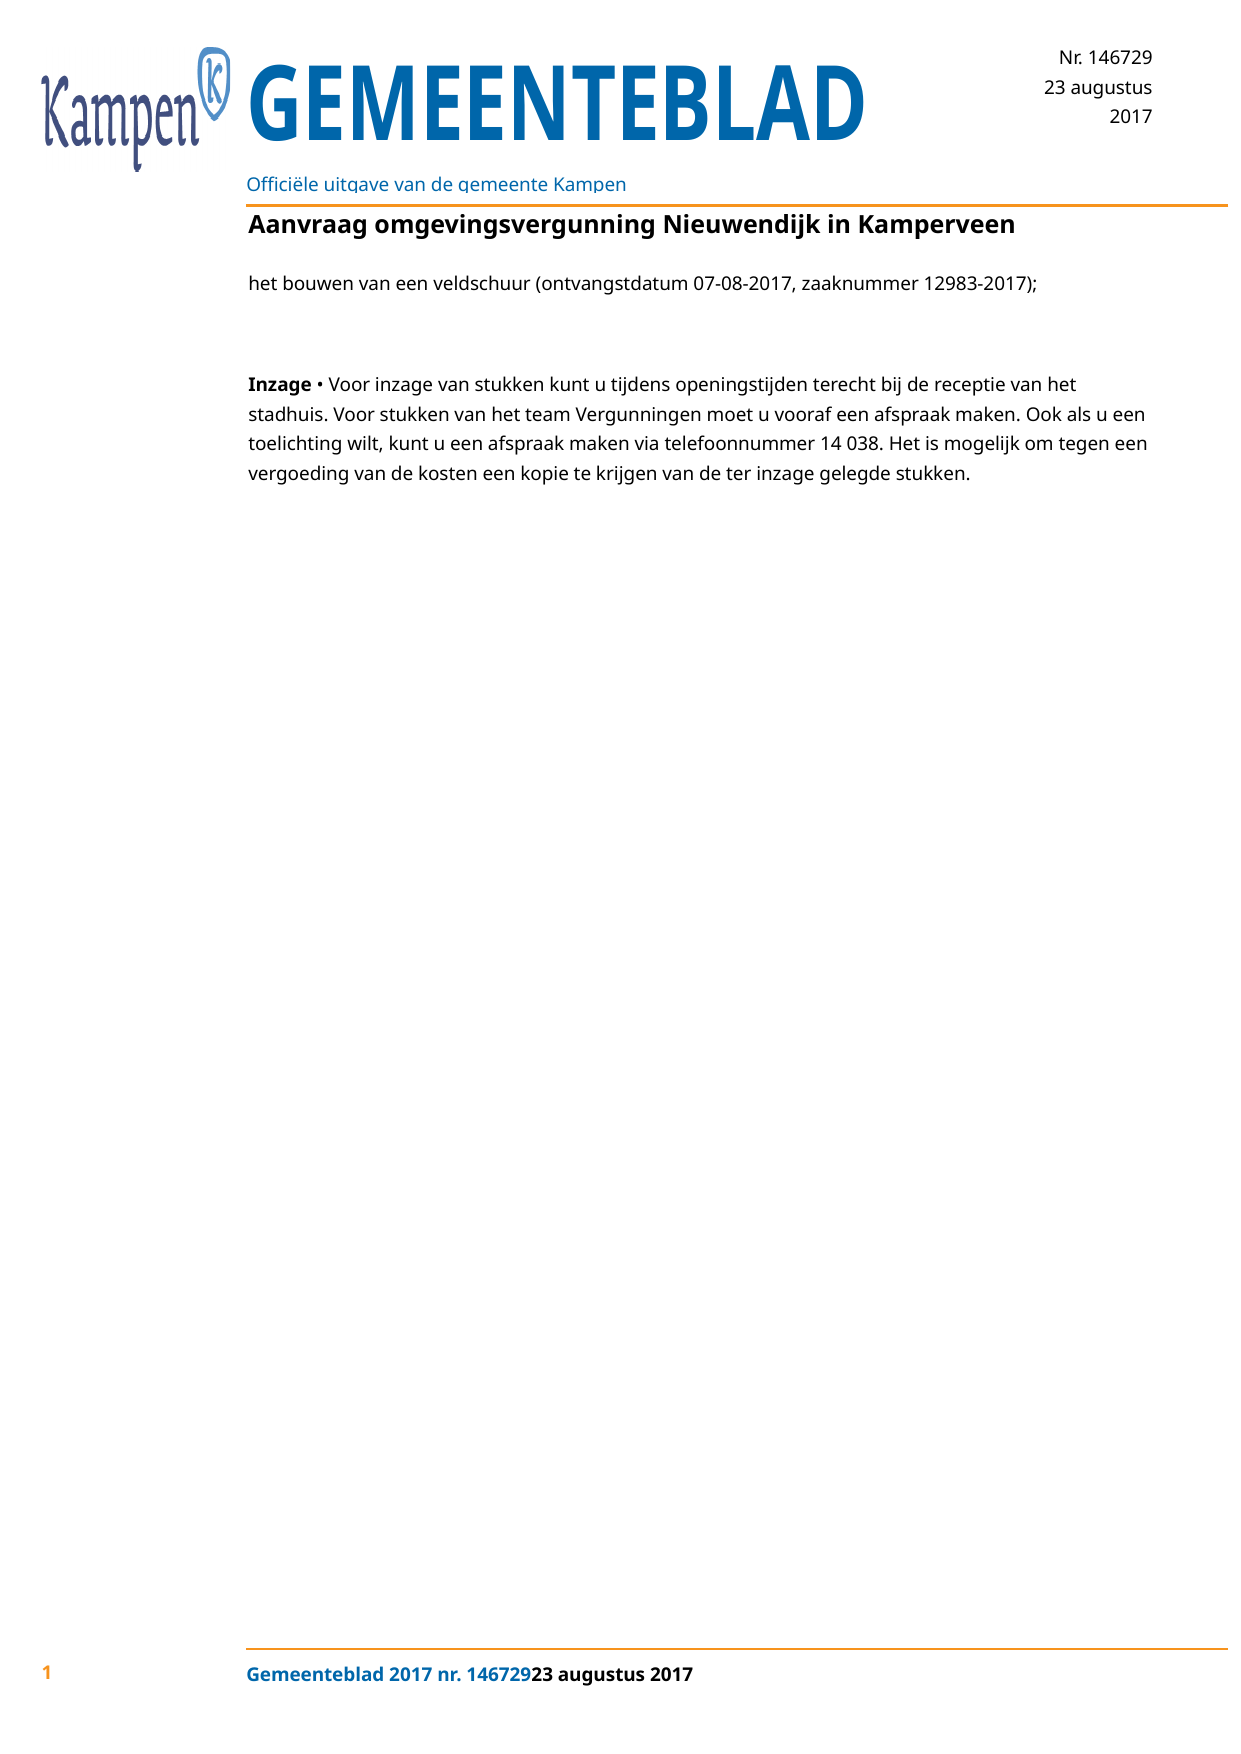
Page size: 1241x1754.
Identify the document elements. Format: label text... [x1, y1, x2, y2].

text Aanvraag omgevingsvergunning Nieuwendijk in Kamperveen [248, 207, 1152, 241]
picture [41, 47, 231, 172]
text Inzage • Voor inzage van stukken kunt u tijdens openingstijden terecht bij de receptie van het stadhuis. Voor stukken van het team Vergunningen moet u vooraf een afspraak maken. Ook als u een toelichting wilt, kunt u een afspraak maken via telefoonnummer 14 038. Het is mogelijk om tegen een vergoeding van de kosten een kopie te krijgen van de ter inzage gelegde stukken. [248, 371, 1152, 486]
text het bouwen van een veldschuur (ontvangstdatum 07-08-2017, zaaknummer 12983-2017); [248, 270, 1152, 296]
